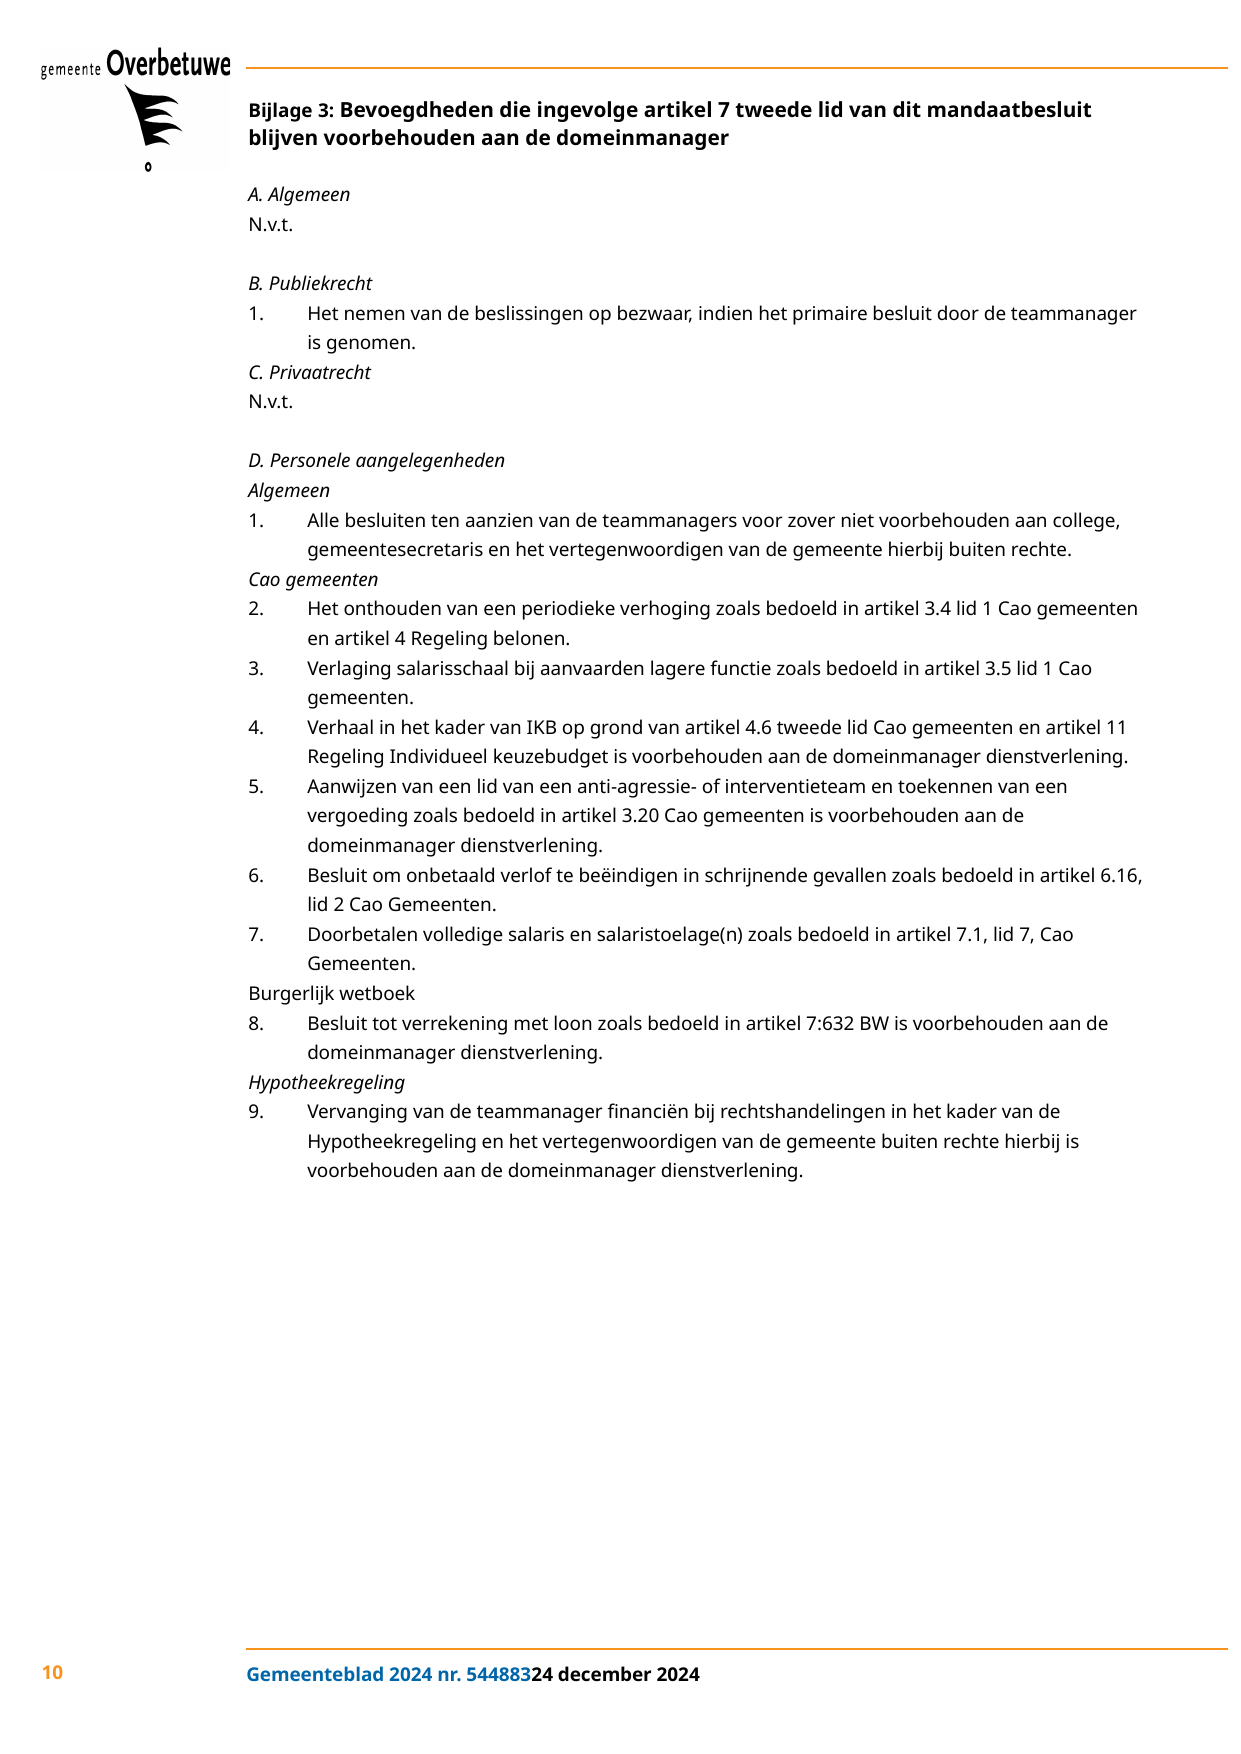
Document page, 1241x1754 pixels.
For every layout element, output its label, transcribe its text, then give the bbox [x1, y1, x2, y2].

text Hypotheekregeling [248, 1069, 1152, 1094]
text Cao gemeenten [248, 566, 1152, 592]
list Vervanging van de teammanager financiën bij rechtshandelingen in het kader van de Hypotheekregeling en het vertegenwoordigen van de gemeente buiten rechte hierbij is voorbehouden aan de domeinmanager dienstverlening. [248, 1098, 1152, 1183]
list Verlaging salarisschaal bij aanvaarden lagere functie zoals bedoeld in artikel 3.5 lid 1 Cao gemeenten. [248, 655, 1152, 710]
text N.v.t. [248, 388, 1152, 414]
list Het onthouden van een periodieke verhoging zoals bedoeld in artikel 3.4 lid 1 Cao gemeenten en artikel 4 Regeling belonen. [248, 596, 1152, 651]
list Besluit tot verrekening met loon zoals bedoeld in artikel 7:632 BW is voorbehouden aan de domeinmanager dienstverlening. [248, 1010, 1152, 1065]
list Doorbetalen volledige salaris en salaristoelage(n) zoals bedoeld in artikel 7.1, lid 7, Cao Gemeenten. [248, 921, 1152, 976]
text Algemeen [248, 477, 1152, 503]
text Burgerlijk wetboek [248, 980, 1152, 1006]
text N.v.t. [248, 211, 1152, 237]
list Besluit om onbetaald verlof te beëindigen in schrijnende gevallen zoals bedoeld in artikel 6.16, lid 2 Cao Gemeenten. [248, 862, 1152, 917]
text A. Algemeen [248, 181, 1152, 207]
text Bijlage 3: Bevoegdheden die ingevolge artikel 7 tweede lid van dit mandaatbesluit blijven voorbehouden aan de domeinmanager [248, 95, 1152, 152]
text D. Personele aangelegenheden [248, 448, 1152, 473]
text C. Privaatrecht [248, 359, 1152, 384]
list Aanwijzen van een lid van een anti-agressie- of interventieteam en toekennen van een vergoeding zoals bedoeld in artikel 3.20 Cao gemeenten is voorbehouden aan de domeinmanager dienstverlening. [248, 773, 1152, 858]
list Verhaal in het kader van IKB op grond van artikel 4.6 tweede lid Cao gemeenten en artikel 11 Regeling Individueel keuzebudget is voorbehouden aan de domeinmanager dienstverlening. [248, 714, 1152, 769]
picture [41, 47, 231, 172]
list Alle besluiten ten aanzien van de teammanagers voor zover niet voorbehouden aan college, gemeentesecretaris en het vertegenwoordigen van de gemeente hierbij buiten rechte. [248, 507, 1152, 562]
text B. Publiekrecht [248, 270, 1152, 296]
list Het nemen van de beslissingen op bezwaar, indien het primaire besluit door de teammanager is genomen. [248, 300, 1152, 355]
